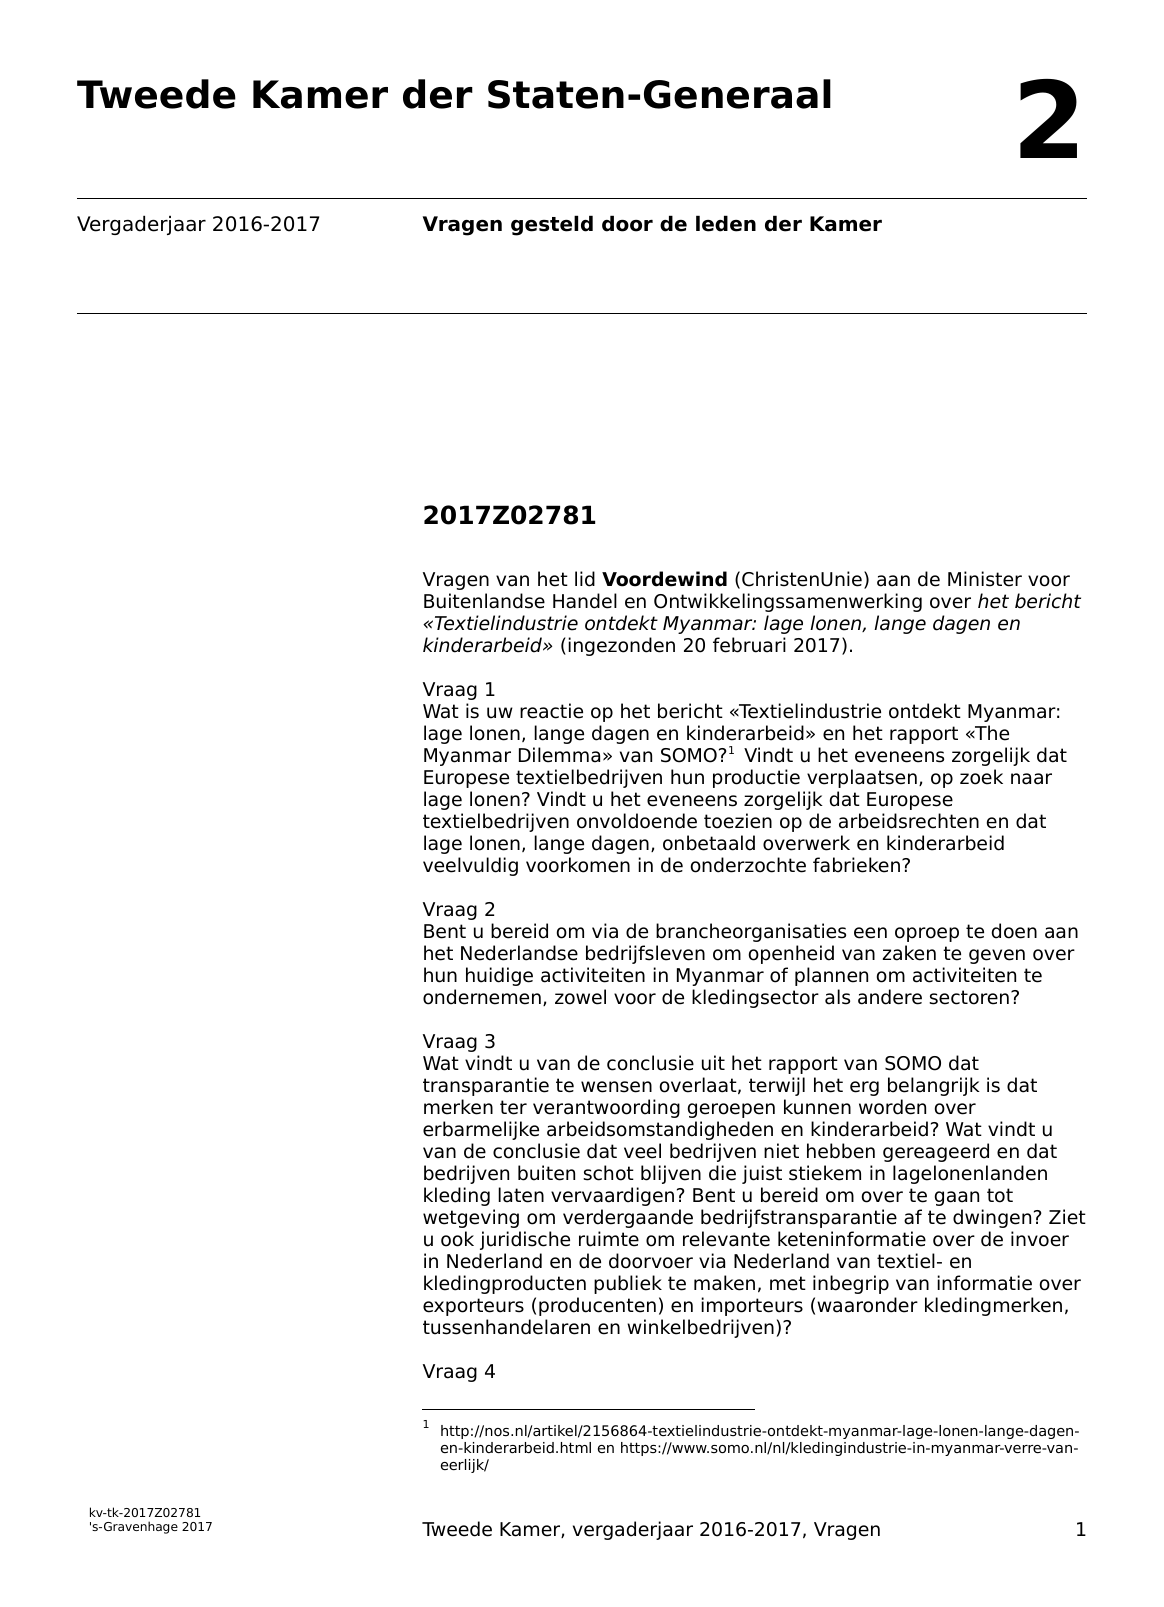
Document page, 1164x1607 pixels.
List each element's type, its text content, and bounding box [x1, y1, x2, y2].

text Vragen van het lid Voordewind (ChristenUnie) aan de Minister voor Buitenlandse Handel en Ontwikkelingssamenwerking over het bericht «Textielindustrie ontdekt Myanmar: lage lonen, lange dagen en kinderarbeid» (ingezonden 20 februari 2017). [422, 569, 1087, 657]
text Vraag 1 [422, 679, 1087, 701]
text Vraag 4 [422, 1361, 1087, 1383]
text 's-Gravenhage 2017 [88, 1520, 323, 1534]
table_header Tweede Kamer der Staten-Generaal [77, 59, 886, 198]
text Wat vindt u van de conclusie uit het rapport van SOMO dat transparantie te wensen overlaat, terwijl het erg belangrijk is dat merken ter verantwoording geroepen kunnen worden over erbarmelijke arbeidsomstandigheden en kinderarbeid? Wat vindt u van de conclusie dat veel bedrijven niet hebben gereageerd en dat bedrijven buiten schot blijven die juist stiekem in lagelonenlanden kleding laten vervaardigen? Bent u bereid om over te gaan tot wetgeving om verdergaande bedrijfstransparantie af te dwingen? Ziet u ook juridische ruimte om relevante keteninformatie over de invoer in Nederland en de doorvoer via Nederland van textiel- en kledingproducten publiek te maken, met inbegrip van informatie over exporteurs (producenten) en importeurs (waaronder kledingmerken, tussenhandelaren en winkelbedrijven)? [422, 1053, 1087, 1339]
text Bent u bereid om via de brancheorganisaties een oproep te doen aan het Nederlandse bedrijfsleven om openheid van zaken te geven over hun huidige activiteiten in Myanmar of plannen om activiteiten te ondernemen, zowel voor de kledingsector als andere sectoren? [422, 921, 1087, 1009]
table_header 2 [886, 59, 1087, 198]
text http://nos.nl/artikel/2156864-textielindustrie-ontdekt-myanmar-lage-lonen-lange-dagen-en-kinderarbeid.html en https://www.somo.nl/nl/kledingindustrie-in-myanmar-verre-van-eerlijk/ [422, 1418, 1087, 1474]
text 2017Z02781 [422, 501, 1087, 531]
table_cell Vragen gesteld door de leden der Kamer [422, 199, 1087, 313]
table_cell Vergaderjaar 2016-2017 [77, 199, 422, 313]
text Vraag 3 [422, 1031, 1087, 1053]
text Vraag 2 [422, 899, 1087, 921]
text kv-tk-2017Z02781 [88, 1506, 323, 1520]
text Wat is uw reactie op het bericht «Textielindustrie ontdekt Myanmar: lage lonen, lange dagen en kinderarbeid» en het rapport «The Myanmar Dilemma» van SOMO? Vindt u het eveneens zorgelijk dat Europese textielbedrijven hun productie verplaatsen, op zoek naar lage lonen? Vindt u het eveneens zorgelijk dat Europese textielbedrijven onvoldoende toezien op de arbeidsrechten en dat lage lonen, lange dagen, onbetaald overwerk en kinderarbeid veelvuldig voorkomen in de onderzochte fabrieken? [422, 701, 1087, 877]
